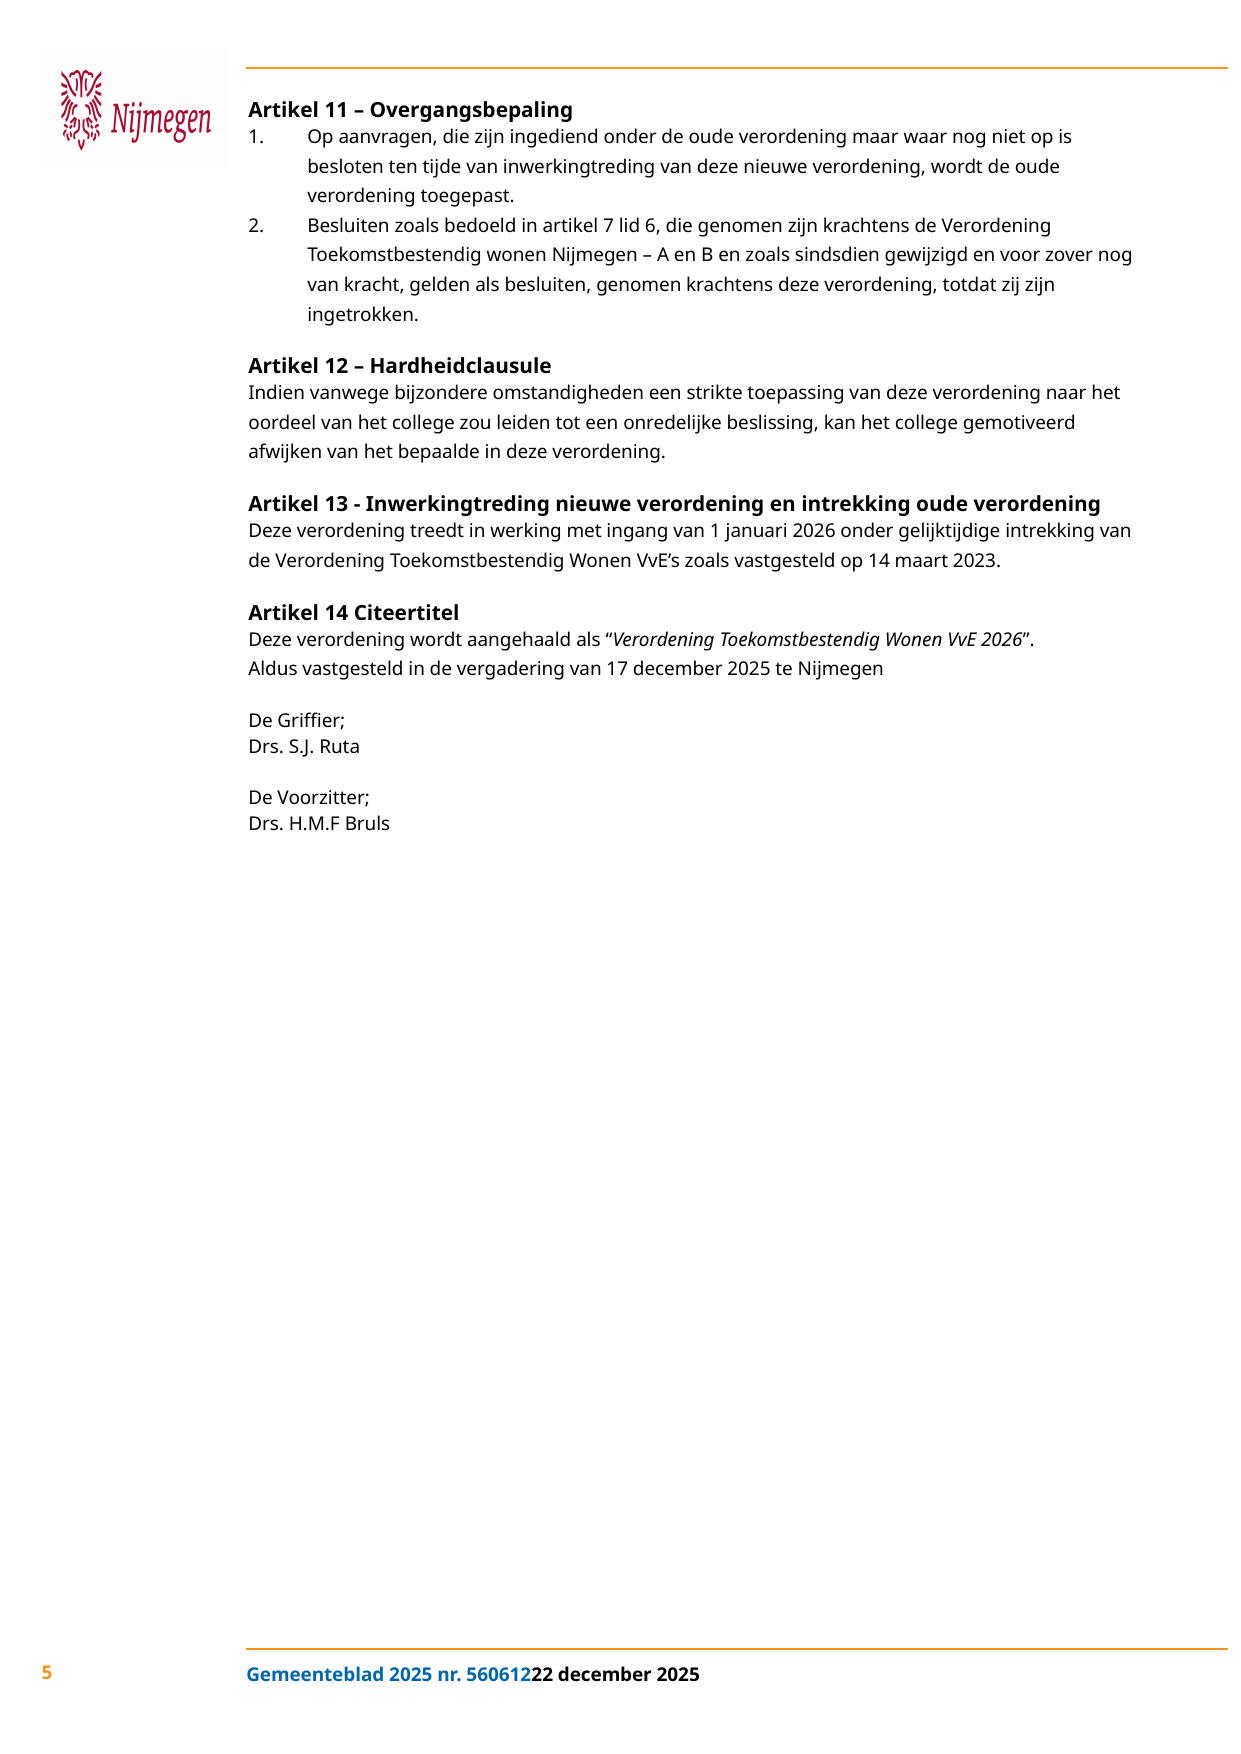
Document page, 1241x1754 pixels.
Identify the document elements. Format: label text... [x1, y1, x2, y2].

text Aldus vastgesteld in de vergadering van 17 december 2025 te Nijmegen [248, 656, 1152, 681]
text Indien vanwege bijzondere omstandigheden een strikte toepassing van deze verordening naar het oordeel van het college zou leiden tot een onredelijke beslissing, kan het college gemotiveerd afwijken van het bepaalde in deze verordening. [248, 379, 1152, 464]
list Op aanvragen, die zijn ingediend onder de oude verordening maar waar nog niet op is besloten ten tijde van inwerkingtreding van deze nieuwe verordening, wordt de oude verordening toegepast. [248, 123, 1152, 208]
text De Voorzitter; [248, 784, 1152, 810]
text Artikel 13 - Inwerkingtreding nieuwe verordening en intrekking oude verordening [248, 489, 1152, 518]
text Deze verordening wordt aangehaald als “Verordening Toekomstbestendig Wonen VvE 2026”. [248, 626, 1152, 652]
text Artikel 14 Citeertitel [248, 598, 1152, 626]
text Artikel 12 – Hardheidclausule [248, 351, 1152, 379]
text De Griffier; [248, 707, 1152, 733]
list Besluiten zoals bedoeld in artikel 7 lid 6, die genomen zijn krachtens de Verordening Toekomstbestendig wonen Nijmegen – A en B en zoals sindsdien gewijzigd en voor zover nog van kracht, gelden als besluiten, genomen krachtens deze verordening, totdat zij zijn ingetrokken. [248, 212, 1152, 326]
picture [41, 47, 231, 172]
text Artikel 11 – Overgangsbepaling [248, 95, 1152, 123]
text Drs. H.M.F Bruls [248, 810, 1152, 836]
text Drs. S.J. Ruta [248, 733, 1152, 758]
text Deze verordening treedt in werking met ingang van 1 januari 2026 onder gelijktijdige intrekking van de Verordening Toekomstbestendig Wonen VvE’s zoals vastgesteld op 14 maart 2023. [248, 518, 1152, 573]
